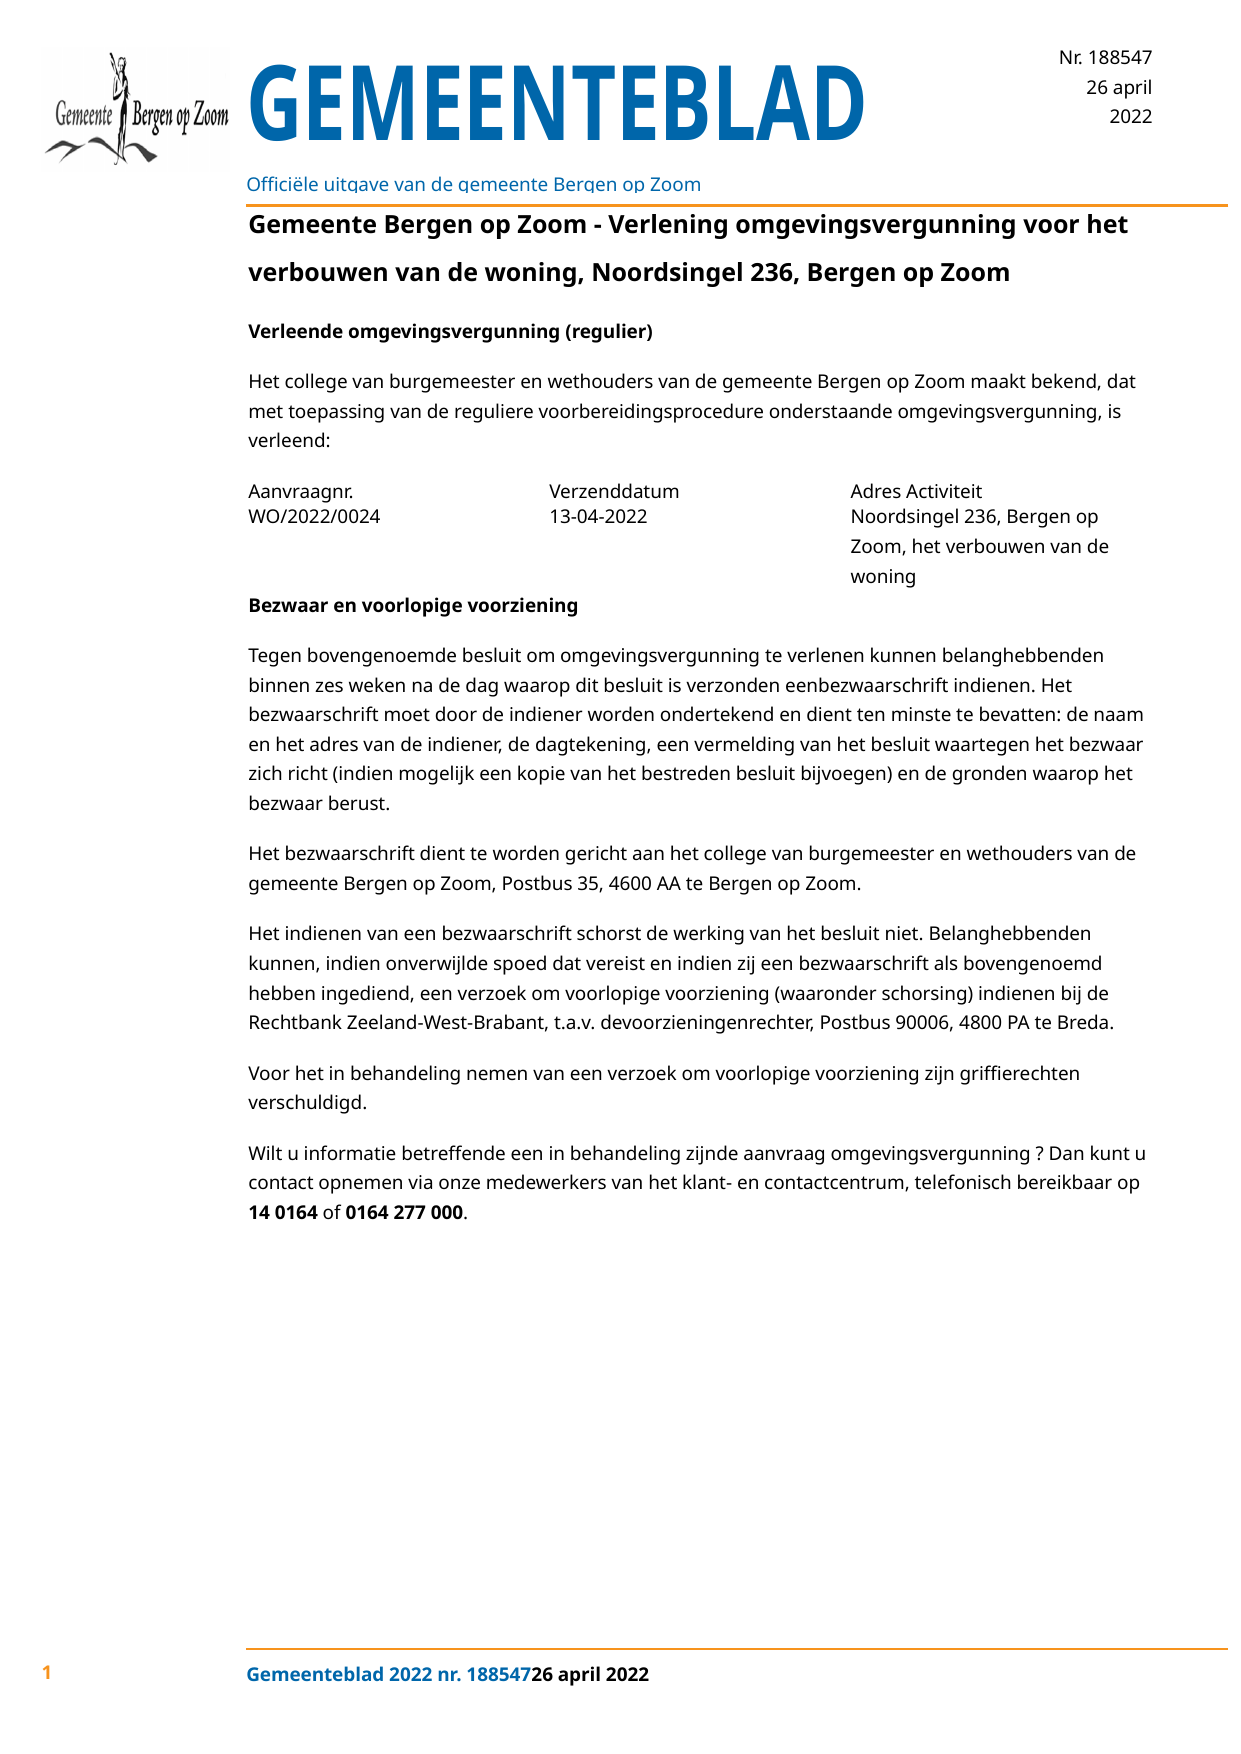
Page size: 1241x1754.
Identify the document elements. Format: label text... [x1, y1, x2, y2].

text Wilt u informatie betreffende een in behandeling zijnde aanvraag omgevingsvergunning ? Dan kunt u contact opnemen via onze medewerkers van het klant- en contactcentrum, telefonisch bereikbaar op 14 0164 of 0164 277 000. [248, 1140, 1152, 1225]
table_cell 13-04-2022 [549, 504, 850, 589]
table_header Adres Activiteit [850, 478, 1152, 504]
text Het bezwaarschrift dient te worden gericht aan het college van burgemeester en wethouders van de gemeente Bergen op Zoom, Postbus 35, 4600 AA te Bergen op Zoom. [248, 841, 1152, 896]
picture [41, 47, 231, 172]
text Het indienen van een bezwaarschrift schorst de werking van het besluit niet. Belanghebbenden kunnen, indien onverwijlde spoed dat vereist en indien zij een bezwaarschrift als bovengenoemd hebben ingediend, een verzoek om voorlopige voorziening (waaronder schorsing) indienen bij de Rechtbank Zeeland-West-Brabant, t.a.v. devoorzieningenrechter, Postbus 90006, 4800 PA te Breda. [248, 921, 1152, 1035]
table_header Aanvraagnr. [248, 478, 549, 504]
text Verleende omgevingsvergunning (regulier) [248, 318, 1152, 344]
text Het college van burgemeester en wethouders van de gemeente Bergen op Zoom maakt bekend, dat met toepassing van de reguliere voorbereidingsprocedure onderstaande omgevingsvergunning, is verleend: [248, 368, 1152, 453]
table_cell WO/2022/0024 [248, 504, 549, 589]
text Gemeente Bergen op Zoom - Verlening omgevingsvergunning voor het verbouwen van de woning, Noordsingel 236, Bergen op Zoom [248, 207, 1152, 288]
table_cell Noordsingel 236, Bergen op Zoom, het verbouwen van de woning [850, 504, 1152, 589]
table_header Verzenddatum [549, 478, 850, 504]
text Voor het in behandeling nemen van een verzoek om voorlopige voorziening zijn griffierechten verschuldigd. [248, 1060, 1152, 1115]
text Tegen bovengenoemde besluit om omgevingsvergunning te verlenen kunnen belanghebbenden binnen zes weken na de dag waarop dit besluit is verzonden eenbezwaarschrift indienen. Het bezwaarschrift moet door de indiener worden ondertekend en dient ten minste te bevatten: de naam en het adres van de indiener, de dagtekening, een vermelding van het besluit waartegen het bezwaar zich richt (indien mogelijk een kopie van het bestreden besluit bijvoegen) en de gronden waarop het bezwaar berust. [248, 642, 1152, 816]
text Bezwaar en voorlopige voorziening [248, 592, 1152, 618]
